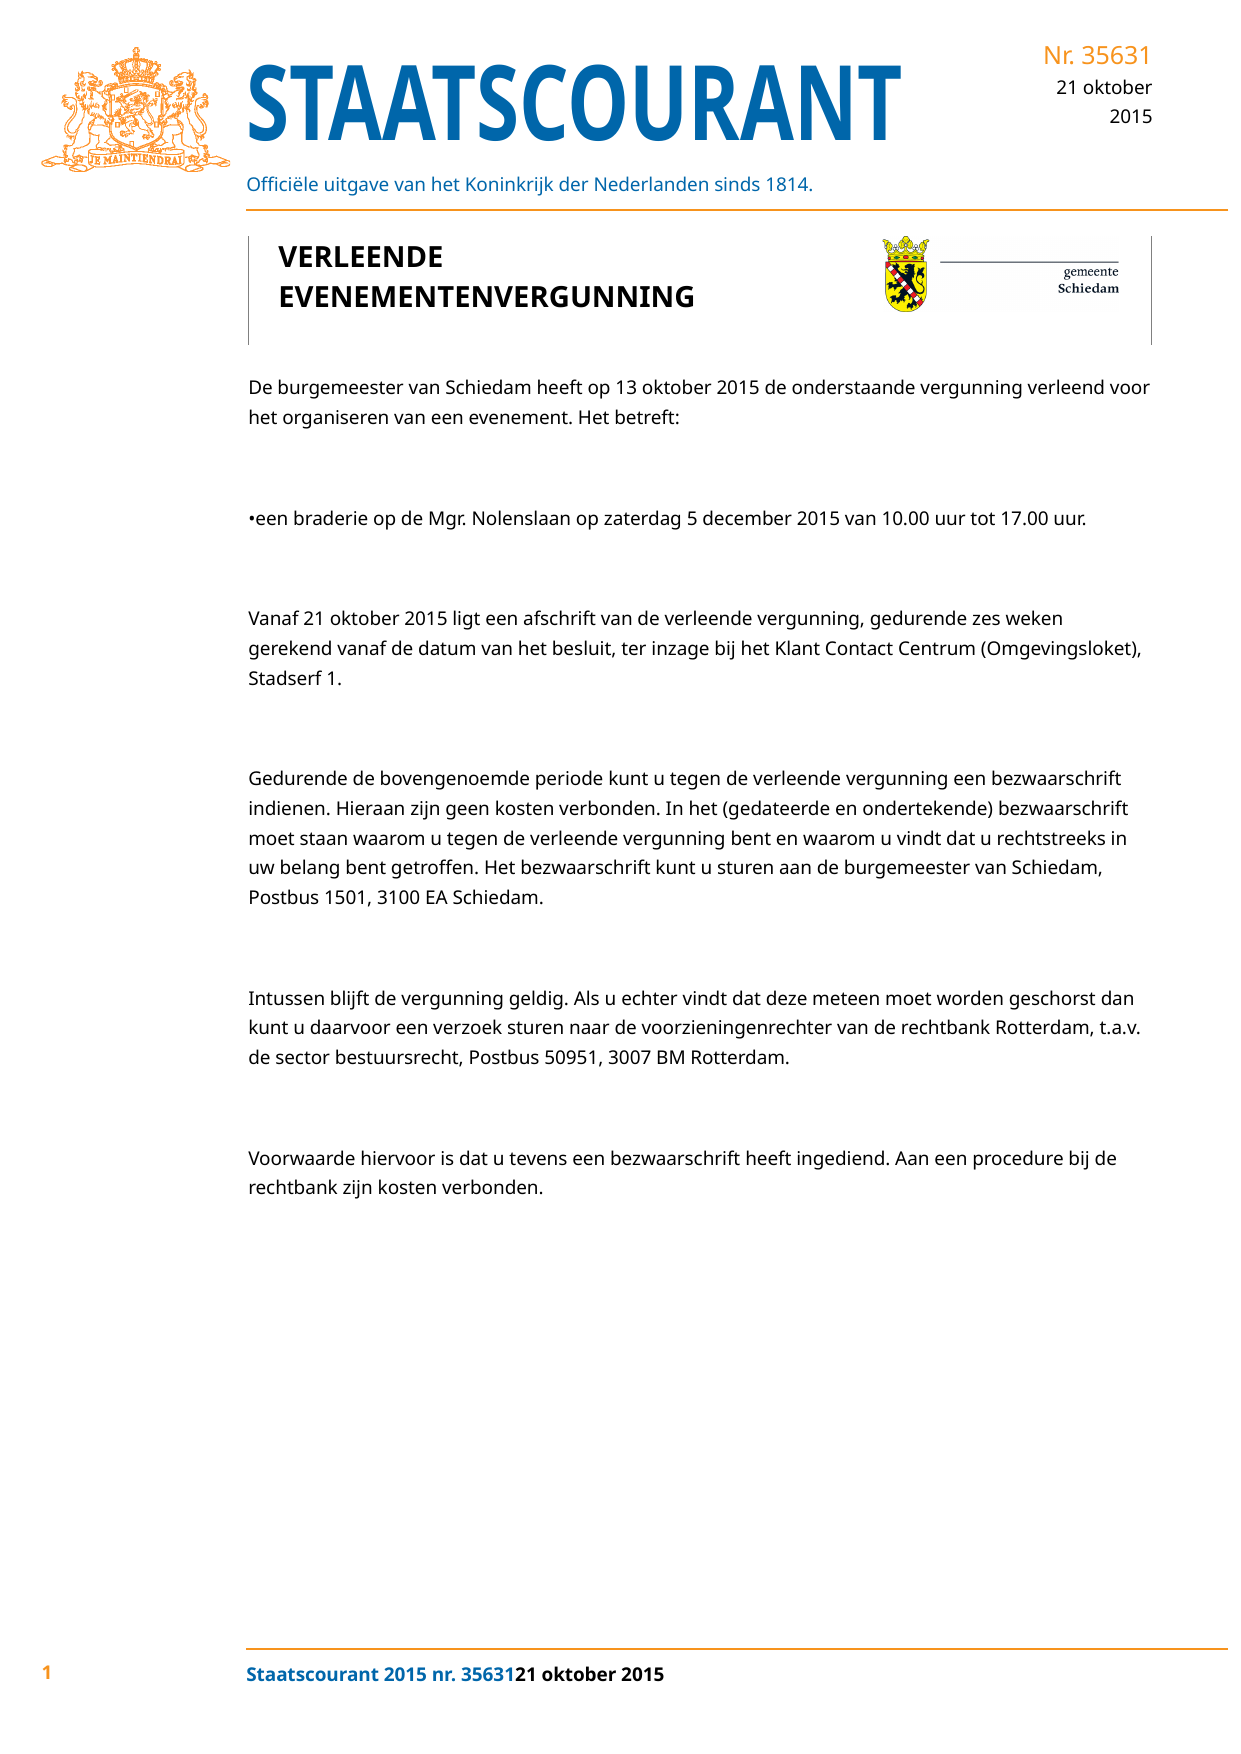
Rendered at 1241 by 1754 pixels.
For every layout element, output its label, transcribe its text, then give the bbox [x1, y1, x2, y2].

table_header VERLEENDE EVENEMENTENVERGUNNING [249, 236, 850, 345]
text Vanaf 21 oktober 2015 ligt een afschrift van de verleende vergunning, gedurende zes weken gerekend vanaf de datum van het besluit, ter inzage bij het Klant Contact Centrum (Omgevingsloket), Stadserf 1. [248, 606, 1152, 690]
text •een braderie op de Mgr. Nolenslaan op zaterdag 5 december 2015 van 10.00 uur tot 17.00 uur. [248, 505, 1152, 530]
text De burgemeester van Schiedam heeft op 13 oktober 2015 de onderstaande vergunning verleend voor het organiseren van een evenement. Het betreft: [248, 374, 1152, 429]
text Intussen blijft de vergunning geldig. Als u echter vindt dat deze meteen moet worden geschorst dan kunt u daarvoor een verzoek sturen naar de voorzieningenrechter van de rechtbank Rotterdam, t.a.v. de sector bestuursrecht, Postbus 50951, 3007 BM Rotterdam. [248, 985, 1152, 1069]
picture [41, 47, 231, 172]
picture [882, 236, 1119, 312]
text Voorwaarde hiervoor is dat u tevens een bezwaarschrift heeft ingediend. Aan een procedure bij de rechtbank zijn kosten verbonden. [248, 1145, 1152, 1200]
table_header [850, 236, 1151, 345]
text Gedurende de bovengenoemde periode kunt u tegen de verleende vergunning een bezwaarschrift indienen. Hieraan zijn geen kosten verbonden. In het (gedateerde en ondertekende) bezwaarschrift moet staan waarom u tegen de verleende vergunning bent en waarom u vindt dat u rechtstreeks in uw belang bent getroffen. Het bezwaarschrift kunt u sturen aan de burgemeester van Schiedam, Postbus 1501, 3100 EA Schiedam. [248, 766, 1152, 909]
